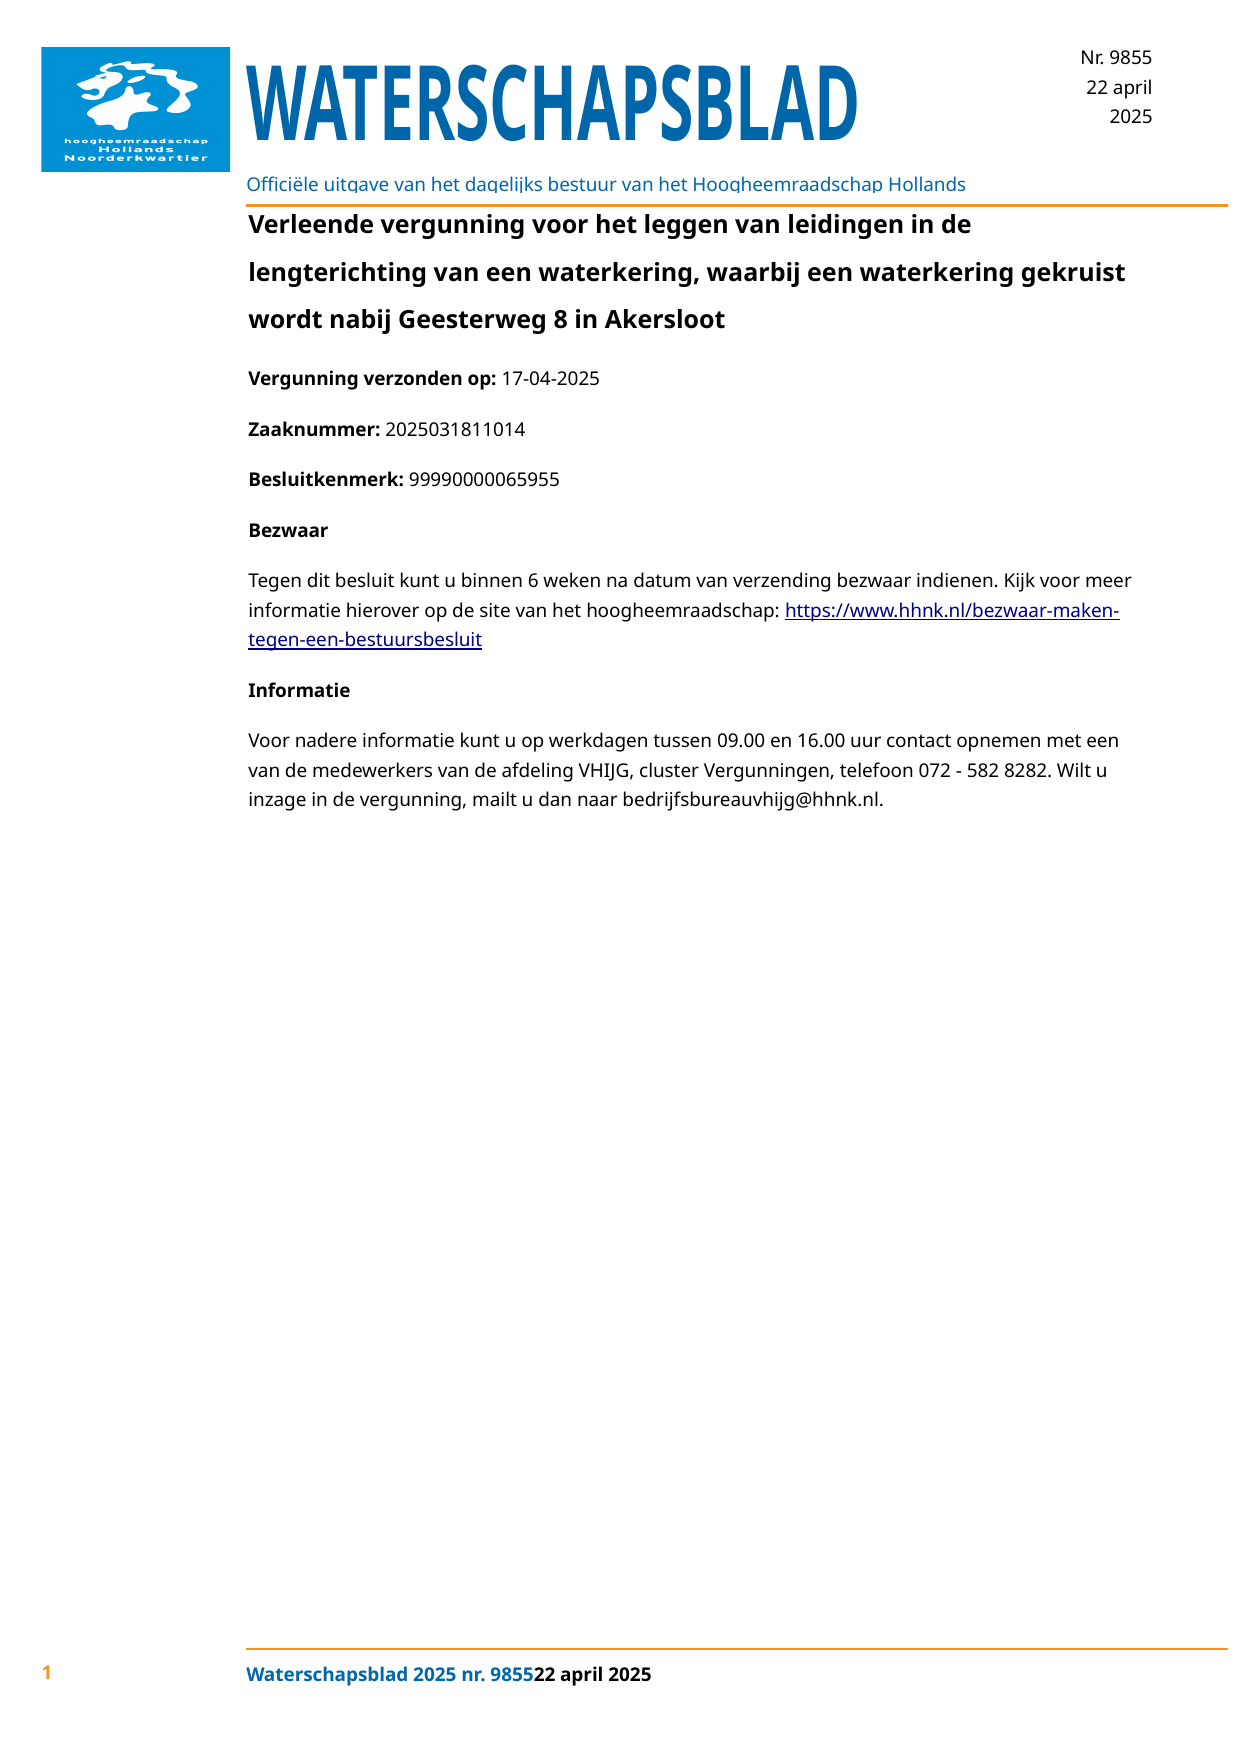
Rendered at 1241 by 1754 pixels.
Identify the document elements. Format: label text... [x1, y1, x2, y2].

text Verleende vergunning voor het leggen van leidingen in de lengterichting van een waterkering, waarbij een waterkering gekruist wordt nabij Geesterweg 8 in Akersloot [248, 207, 1152, 336]
text Zaaknummer: 2025031811014 [248, 416, 1152, 442]
text Bezwaar [248, 517, 1152, 542]
text Voor nadere informatie kunt u op werkdagen tussen 09.00 en 16.00 uur contact opnemen met een van de medewerkers van de afdeling VHIJG, cluster Vergunningen, telefoon 072 - 582 8282. Wilt u inzage in de vergunning, mailt u dan naar bedrijfsbureauvhijg@hhnk.nl. [248, 727, 1152, 812]
text Informatie [248, 677, 1152, 702]
picture [118, 62, 197, 112]
text Besluitkenmerk: 99990000065955 [248, 466, 1152, 492]
picture [88, 87, 157, 130]
text Tegen dit besluit kunt u binnen 6 weken na datum van verzending bezwaar indienen. Kijk voor meer informatie hierover op de site van het hoogheemraadschap: https://www.hhnk.nl/bezwaar-maken-tegen-een-bestuursbesluit [248, 567, 1152, 652]
text Vergunning verzonden op: 17-04-2025 [248, 366, 1152, 391]
picture [78, 64, 122, 99]
picture [129, 76, 144, 82]
